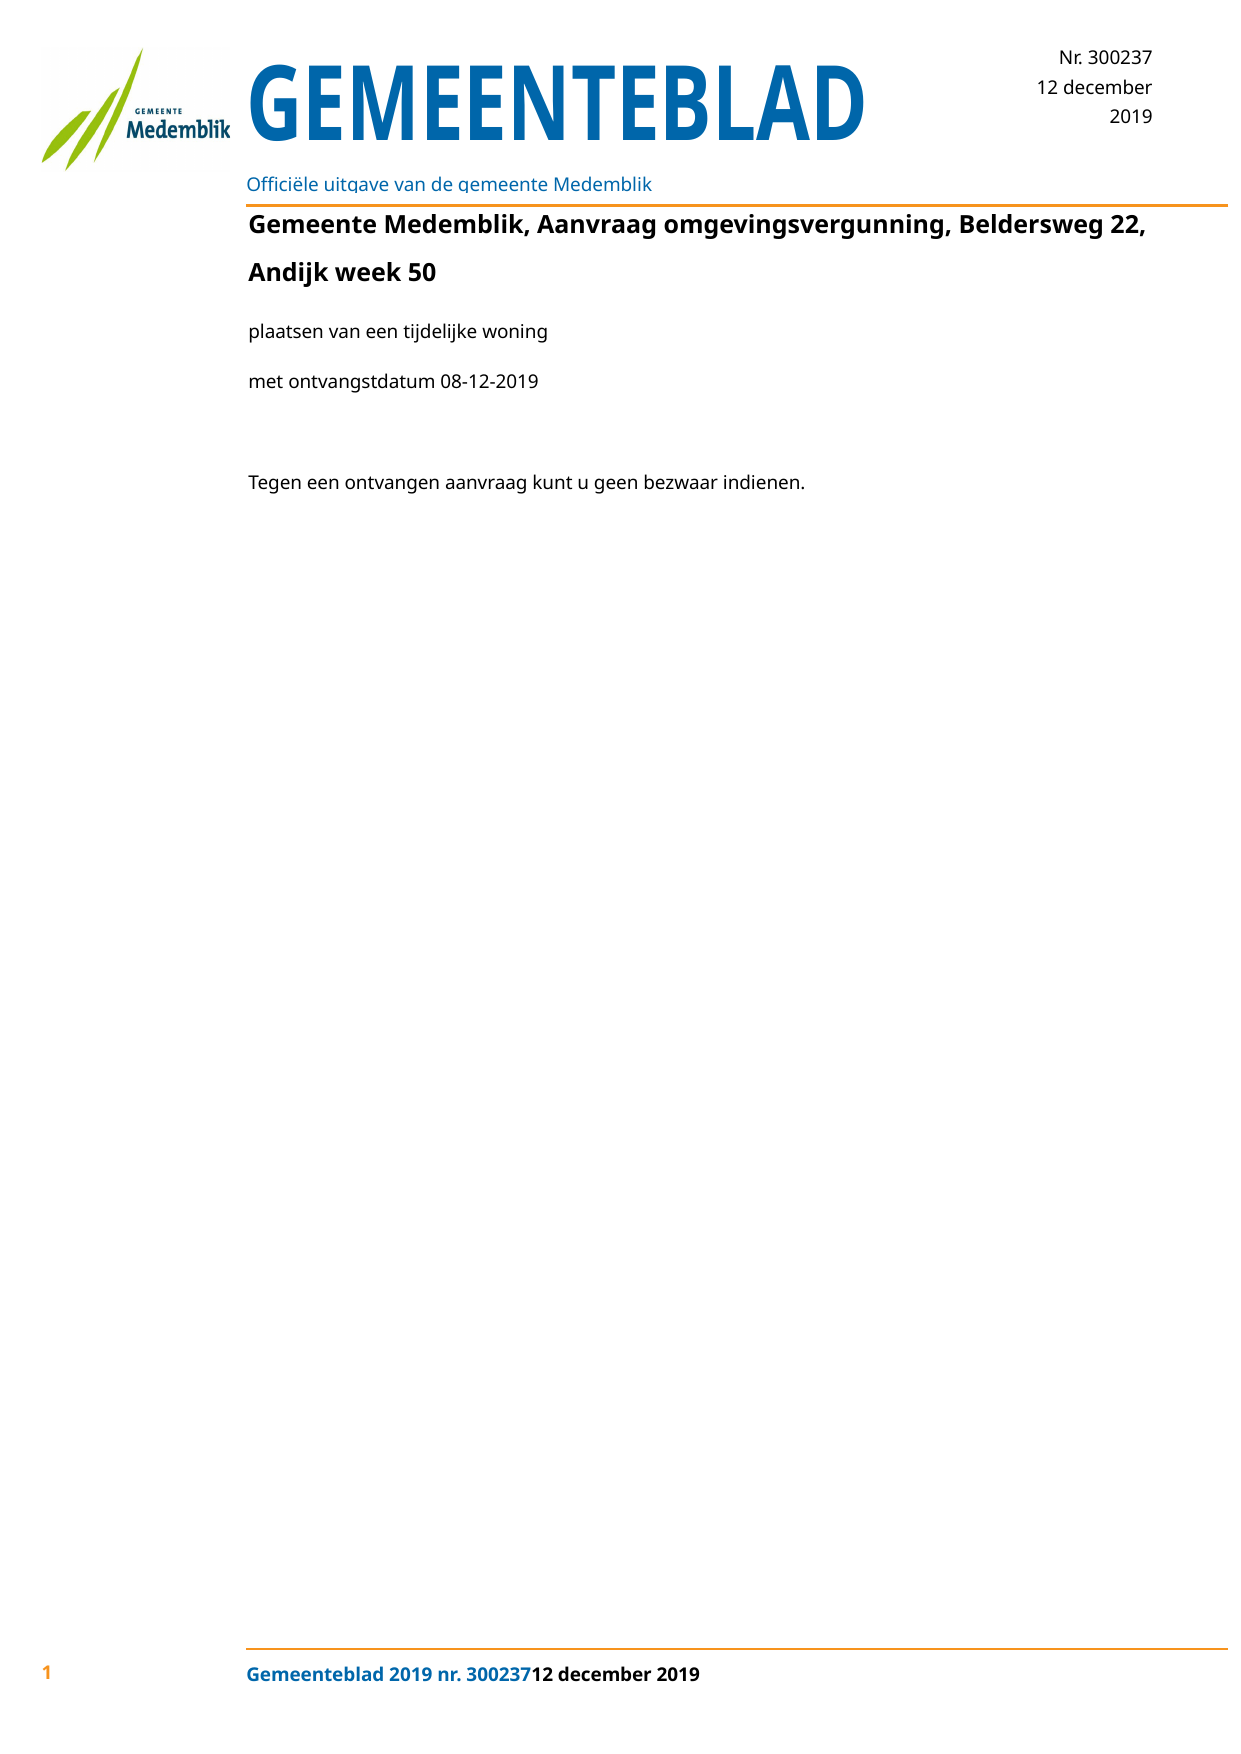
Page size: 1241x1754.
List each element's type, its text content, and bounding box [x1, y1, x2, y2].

picture [41, 47, 231, 172]
text met ontvangstdatum 08-12-2019 [248, 368, 1152, 394]
text Tegen een ontvangen aanvraag kunt u geen bezwaar indienen. [248, 469, 1152, 495]
text Gemeente Medemblik, Aanvraag omgevingsvergunning, Beldersweg 22, Andijk week 50 [248, 207, 1152, 288]
text plaatsen van een tijdelijke woning [248, 318, 1152, 344]
